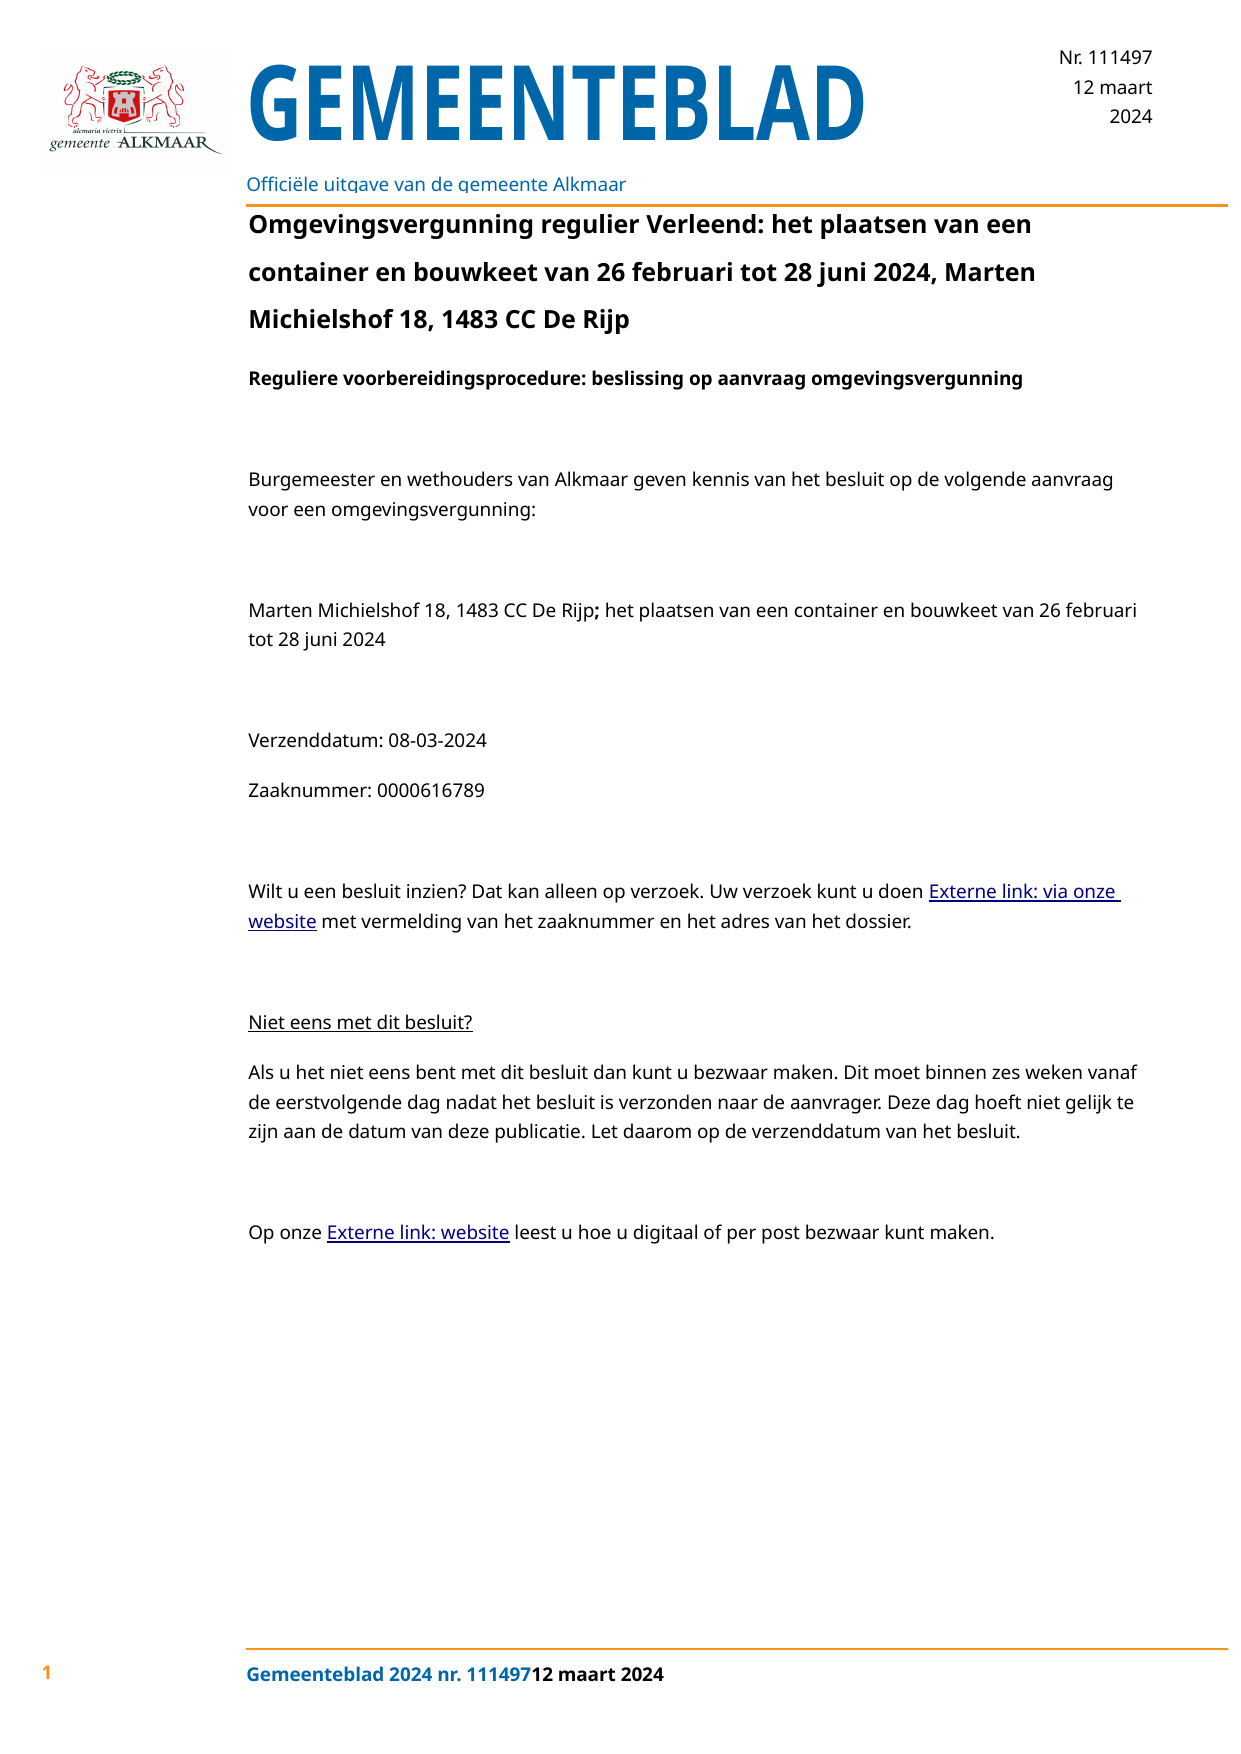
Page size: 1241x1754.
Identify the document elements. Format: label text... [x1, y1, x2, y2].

text Op onze Externe link: website leest u hoe u digitaal of per post bezwaar kunt maken. [248, 1219, 1152, 1245]
text Zaaknummer: 0000616789 [248, 778, 1152, 803]
text Omgevingsvergunning regulier Verleend: het plaatsen van een container en bouwkeet van 26 februari tot 28 juni 2024, Marten Michielshof 18, 1483 CC De Rijp [248, 207, 1152, 336]
text Als u het niet eens bent met dit besluit dan kunt u bezwaar maken. Dit moet binnen zes weken vanaf de eerstvolgende dag nadat het besluit is verzonden naar de aanvrager. Deze dag hoeft niet gelijk te zijn aan de datum van deze publicatie. Let daarom op de verzenddatum van het besluit. [248, 1059, 1152, 1144]
text Verzenddatum: 08-03-2024 [248, 727, 1152, 753]
text Marten Michielshof 18, 1483 CC De Rijp; het plaatsen van een container en bouwkeet van 26 februari tot 28 juni 2024 [248, 597, 1152, 652]
text Niet eens met dit besluit? [248, 1009, 1152, 1034]
text Wilt u een besluit inzien? Dat kan alleen op verzoek. Uw verzoek kunt u doen Externe link: via onze website met vermelding van het zaaknummer en het adres van het dossier. [248, 878, 1152, 934]
text Burgemeester en wethouders van Alkmaar geven kennis van het besluit op de volgende aanvraag voor een omgevingsvergunning: [248, 466, 1152, 522]
text Reguliere voorbereidingsprocedure: beslissing op aanvraag omgevingsvergunning [248, 366, 1152, 391]
picture [41, 47, 231, 172]
